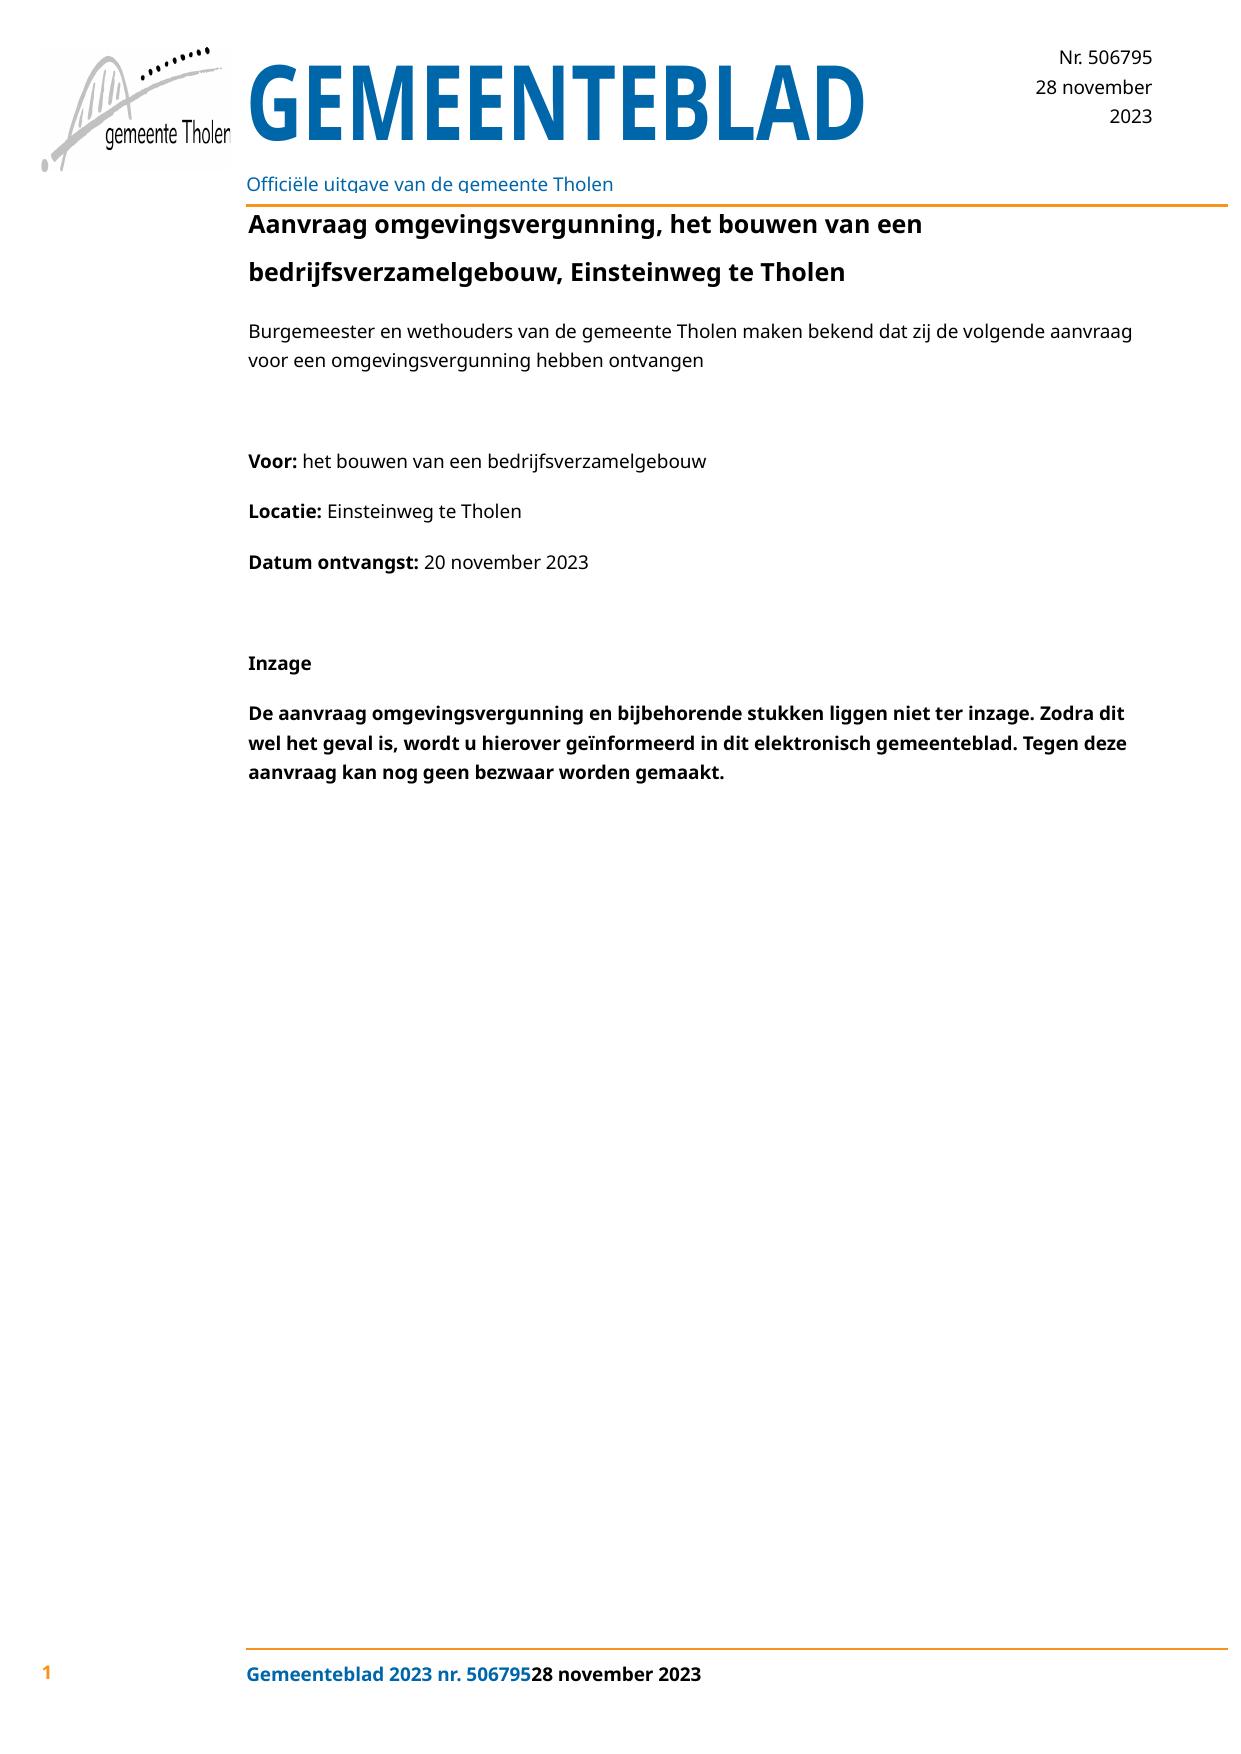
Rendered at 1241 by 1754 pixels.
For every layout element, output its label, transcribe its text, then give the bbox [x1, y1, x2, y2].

text De aanvraag omgevingsvergunning en bijbehorende stukken liggen niet ter inzage. Zodra dit wel het geval is, wordt u hierover geïnformeerd in dit elektronisch gemeenteblad. Tegen deze aanvraag kan nog geen bezwaar worden gemaakt. [248, 700, 1152, 785]
text Inzage [248, 650, 1152, 676]
text Voor: het bouwen van een bedrijfsverzamelgebouw [248, 448, 1152, 474]
text Aanvraag omgevingsvergunning, het bouwen van een bedrijfsverzamelgebouw, Einsteinweg te Tholen [248, 207, 1152, 288]
text Datum ontvangst: 20 november 2023 [248, 549, 1152, 575]
text Locatie: Einsteinweg te Tholen [248, 499, 1152, 524]
text Burgemeester en wethouders van de gemeente Tholen maken bekend dat zij de volgende aanvraag voor een omgevingsvergunning hebben ontvangen [248, 318, 1152, 373]
picture [41, 47, 231, 172]
